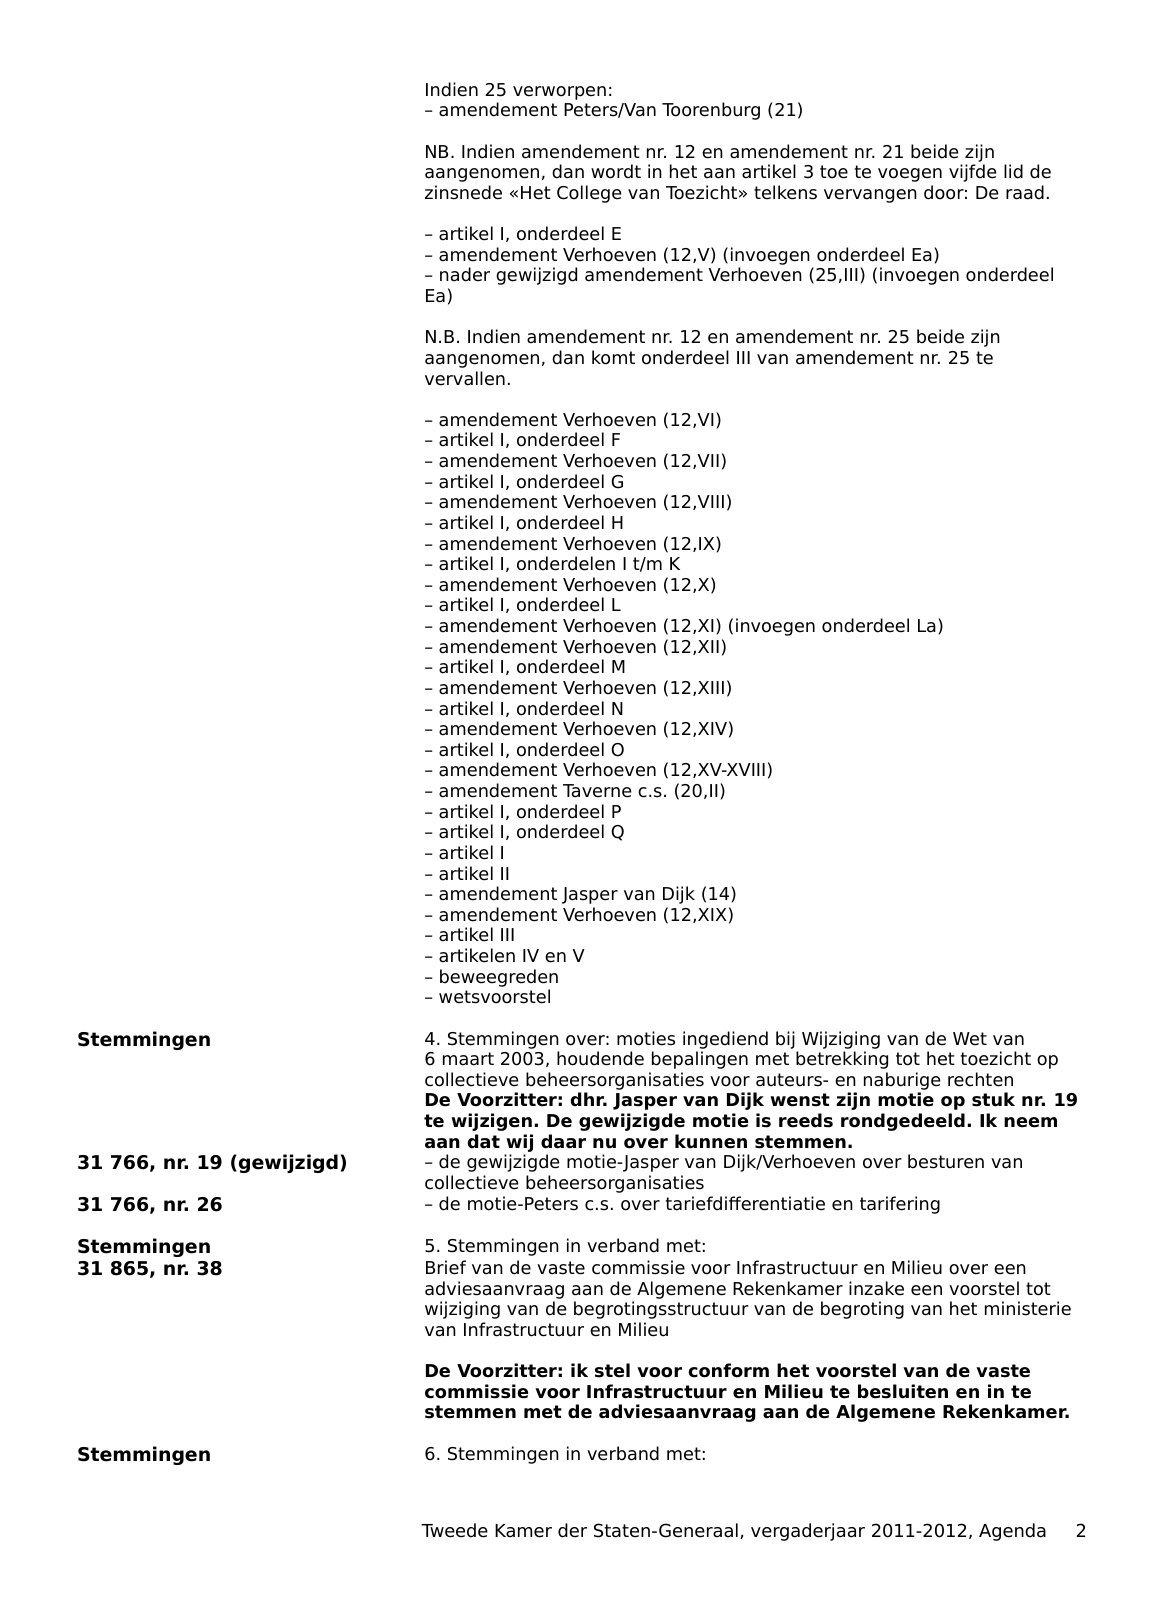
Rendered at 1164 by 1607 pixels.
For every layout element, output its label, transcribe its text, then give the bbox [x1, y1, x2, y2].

table_cell – de gewijzigde motie-Jasper van Dijk/Verhoeven over besturen van collectieve beheersorganisaties [418, 1152, 1087, 1193]
table_cell [77, 534, 401, 554]
table_cell [401, 1008, 418, 1028]
table_cell [77, 699, 401, 719]
table_cell [418, 1215, 1087, 1236]
table_cell [401, 1236, 418, 1258]
table_cell – amendement Verhoeven (12,XIX) [418, 905, 1087, 925]
table_cell [401, 1090, 418, 1152]
table_cell [77, 451, 401, 472]
table_cell [401, 1361, 418, 1423]
table_cell 31 766, nr. 19 (gewijzigd) [77, 1152, 401, 1193]
table_cell [77, 575, 401, 595]
table_cell – artikel III [418, 925, 1087, 946]
table_cell [401, 80, 418, 100]
table_cell [77, 204, 401, 224]
table_cell [77, 843, 401, 863]
table_cell [77, 472, 401, 492]
table_cell [401, 1258, 418, 1341]
table_cell – artikel II [418, 864, 1087, 884]
table_cell – artikel I, onderdeel F [418, 430, 1087, 451]
table_cell [77, 637, 401, 657]
table_cell [77, 616, 401, 637]
table_cell [401, 410, 418, 430]
table_cell – artikel I, onderdeel O [418, 740, 1087, 760]
table_cell 31 865, nr. 38 [77, 1258, 401, 1341]
table_cell – amendement Peters/Van Toorenburg (21) [418, 100, 1087, 121]
table_cell [401, 204, 418, 224]
table_cell [401, 864, 418, 884]
table_cell [77, 430, 401, 451]
table_cell – amendement Verhoeven (12,V) (invoegen onderdeel Ea) [418, 245, 1087, 265]
table_cell [401, 843, 418, 863]
table_cell [418, 121, 1087, 142]
table_cell [77, 327, 401, 389]
table_cell [401, 616, 418, 637]
table_cell – amendement Verhoeven (12,VI) [418, 410, 1087, 430]
table_cell [77, 1361, 401, 1423]
table_cell – artikel I, onderdeel H [418, 513, 1087, 533]
table_cell [77, 554, 401, 575]
table_cell [77, 657, 401, 678]
table_cell [77, 1008, 401, 1028]
table_cell [418, 204, 1087, 224]
table_cell – artikel I, onderdeel L [418, 595, 1087, 616]
table_cell [77, 678, 401, 698]
table_cell [401, 987, 418, 1008]
table_cell [401, 781, 418, 802]
table_cell [401, 967, 418, 987]
table_cell [77, 884, 401, 905]
table_cell [401, 925, 418, 946]
table_cell [401, 430, 418, 451]
table_cell [401, 492, 418, 513]
table_cell Stemmingen [77, 1444, 401, 1466]
table_cell [401, 1341, 418, 1361]
table_cell – amendement Verhoeven (12,IX) [418, 534, 1087, 554]
table_cell [401, 760, 418, 781]
table_cell [77, 925, 401, 946]
table_cell [401, 637, 418, 657]
table_cell [401, 740, 418, 760]
table_cell [77, 822, 401, 843]
table_cell [401, 884, 418, 905]
table_cell [401, 451, 418, 472]
table_cell [401, 802, 418, 822]
table_cell [401, 1215, 418, 1236]
table_cell [401, 657, 418, 678]
table_cell – artikel I [418, 843, 1087, 863]
table_cell [401, 59, 418, 80]
table_cell [77, 740, 401, 760]
table_cell [77, 1090, 401, 1152]
table_cell [77, 595, 401, 616]
table_cell [401, 472, 418, 492]
table_cell [77, 389, 401, 410]
table_cell Stemmingen [77, 1029, 401, 1090]
table_cell [401, 1152, 418, 1193]
table_cell [418, 1341, 1087, 1361]
table_cell [77, 80, 401, 100]
table_cell [77, 1423, 401, 1444]
table_cell – wetsvoorstel [418, 987, 1087, 1008]
table_cell [401, 307, 418, 327]
table_cell – amendement Verhoeven (12,XI) (invoegen onderdeel La) [418, 616, 1087, 637]
table_cell – amendement Jasper van Dijk (14) [418, 884, 1087, 905]
table_cell – artikel I, onderdeel N [418, 699, 1087, 719]
table_cell [401, 100, 418, 121]
table_cell [401, 245, 418, 265]
table_cell N.B. Indien amendement nr. 12 en amendement nr. 25 beide zijn aangenomen, dan komt onderdeel III van amendement nr. 25 te vervallen. [418, 327, 1087, 389]
table_cell – nader gewijzigd amendement Verhoeven (25,III) (invoegen onderdeel Ea) [418, 265, 1087, 307]
table_cell [401, 1194, 418, 1215]
table_cell [418, 307, 1087, 327]
table_cell – amendement Taverne c.s. (20,II) [418, 781, 1087, 802]
table_cell Stemmingen [77, 1236, 401, 1258]
table_cell [77, 760, 401, 781]
table_cell 4. Stemmingen over: moties ingediend bij Wijziging van de Wet van 6 maart 2003, houdende bepalingen met betrekking tot het toezicht op collectieve beheersorganisaties voor auteurs- en naburige rechten [418, 1029, 1087, 1090]
table_cell NB. Indien amendement nr. 12 en amendement nr. 21 beide zijn aangenomen, dan wordt in het aan artikel 3 toe te voegen vijfde lid de zinsnede «Het College van Toezicht» telkens vervangen door: De raad. [418, 142, 1087, 203]
table_cell [77, 410, 401, 430]
table_cell [418, 1423, 1087, 1444]
table_cell [418, 389, 1087, 410]
table_cell – de motie-Peters c.s. over tariefdifferentiatie en tarifering [418, 1194, 1087, 1215]
table_cell [401, 534, 418, 554]
table_cell [418, 1008, 1087, 1028]
table_cell – artikelen IV en V [418, 946, 1087, 967]
table_cell [77, 781, 401, 802]
table_cell [77, 307, 401, 327]
table_cell 31 766, nr. 26 [77, 1194, 401, 1215]
table_cell [401, 327, 418, 389]
table_cell [77, 802, 401, 822]
table_cell [77, 224, 401, 245]
table_cell Indien 25 verworpen: [418, 80, 1087, 100]
table_cell – amendement Verhoeven (12,VII) [418, 451, 1087, 472]
table_cell [77, 265, 401, 307]
table_cell – beweegreden [418, 967, 1087, 987]
table_cell [77, 1215, 401, 1236]
table_cell – artikel I, onderdelen I t/m K [418, 554, 1087, 575]
table_cell 5. Stemmingen in verband met: [418, 1236, 1087, 1258]
table_cell – artikel I, onderdeel E [418, 224, 1087, 245]
table_cell [77, 100, 401, 121]
table_cell [401, 1423, 418, 1444]
table_cell [401, 905, 418, 925]
table_cell [401, 554, 418, 575]
table_cell [418, 59, 1087, 80]
table_cell – artikel I, onderdeel G [418, 472, 1087, 492]
table_cell [77, 905, 401, 925]
table_cell 6. Stemmingen in verband met: [418, 1444, 1087, 1466]
table_cell – amendement Verhoeven (12,XIII) [418, 678, 1087, 698]
table_cell – amendement Verhoeven (12,XII) [418, 637, 1087, 657]
table_cell [401, 1444, 418, 1466]
table_cell [401, 224, 418, 245]
table_cell [401, 699, 418, 719]
table_cell [77, 513, 401, 533]
table_cell – amendement Verhoeven (12,XV-XVIII) [418, 760, 1087, 781]
table_cell [77, 864, 401, 884]
table_cell [401, 719, 418, 740]
table_cell [401, 389, 418, 410]
table_cell [401, 513, 418, 533]
table_cell [77, 987, 401, 1008]
table_cell – amendement Verhoeven (12,XIV) [418, 719, 1087, 740]
table_cell [77, 142, 401, 203]
table_cell [77, 492, 401, 513]
table_cell [401, 946, 418, 967]
table_cell [401, 575, 418, 595]
table_cell [77, 245, 401, 265]
table_cell [401, 265, 418, 307]
table_cell De Voorzitter: ik stel voor conform het voorstel van de vaste commissie voor Infrastructuur en Milieu te besluiten en in te stemmen met de adviesaanvraag aan de Algemene Rekenkamer. [418, 1361, 1087, 1423]
table_cell Brief van de vaste commissie voor Infrastructuur en Milieu over een adviesaanvraag aan de Algemene Rekenkamer inzake een voorstel tot wijziging van de begrotingsstructuur van de begroting van het ministerie van Infrastructuur en Milieu [418, 1258, 1087, 1341]
table_cell [77, 946, 401, 967]
table_cell De Voorzitter: dhr. Jasper van Dijk wenst zijn motie op stuk nr. 19 te wijzigen. De gewijzigde motie is reeds rondgedeeld. Ik neem aan dat wij daar nu over kunnen stemmen. [418, 1090, 1087, 1152]
table_cell [401, 678, 418, 698]
table_cell [401, 1029, 418, 1090]
table_cell – amendement Verhoeven (12,VIII) [418, 492, 1087, 513]
table_cell [401, 142, 418, 203]
table_cell [77, 719, 401, 740]
table_cell [77, 1341, 401, 1361]
table_cell – artikel I, onderdeel Q [418, 822, 1087, 843]
table_cell [401, 121, 418, 142]
table_cell [401, 595, 418, 616]
table_cell [77, 59, 401, 80]
table_cell – artikel I, onderdeel P [418, 802, 1087, 822]
table_cell [77, 967, 401, 987]
table_cell – artikel I, onderdeel M [418, 657, 1087, 678]
table_cell [401, 822, 418, 843]
table_cell [77, 121, 401, 142]
table_cell – amendement Verhoeven (12,X) [418, 575, 1087, 595]
